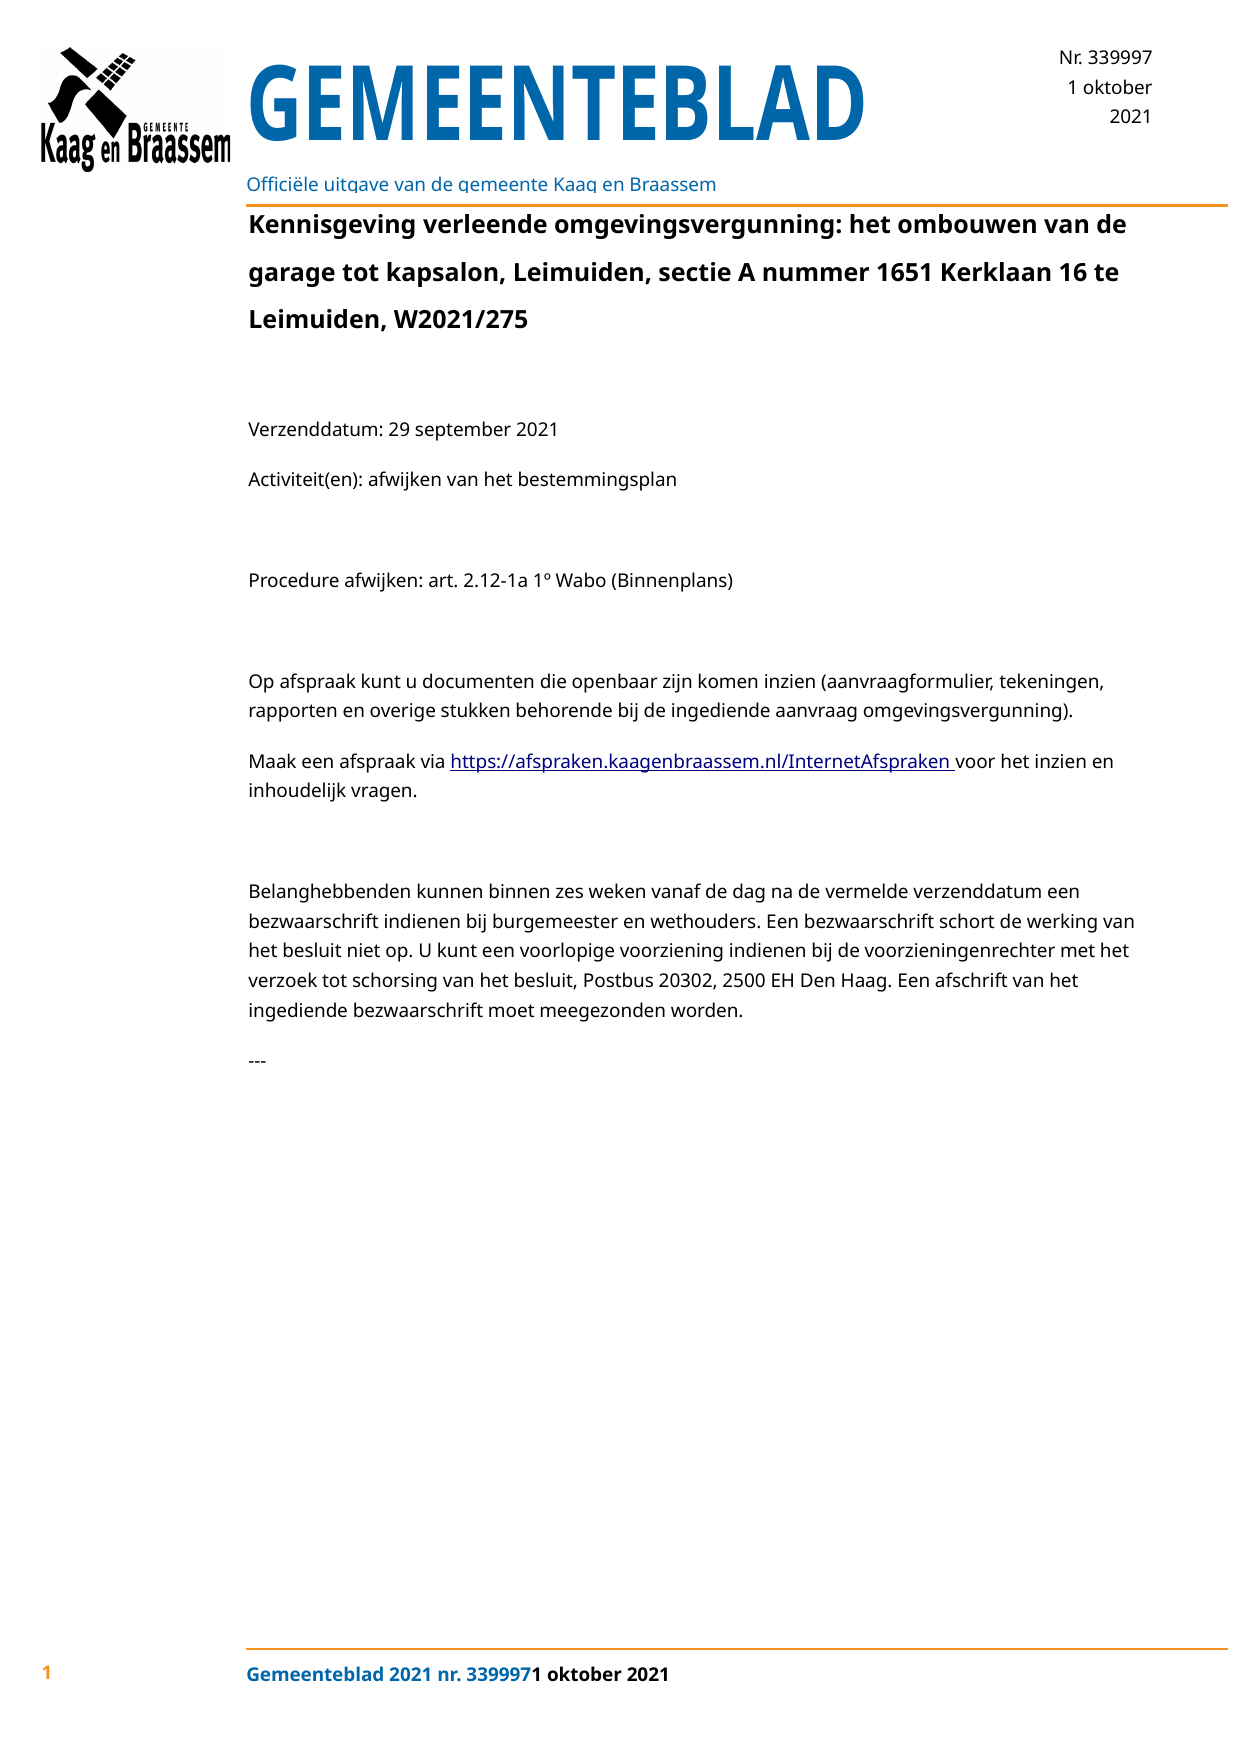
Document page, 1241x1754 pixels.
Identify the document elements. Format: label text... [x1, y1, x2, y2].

text Procedure afwijken: art. 2.12-1a 1º Wabo (Binnenplans) [248, 567, 1152, 593]
text Activiteit(en): afwijken van het bestemmingsplan [248, 466, 1152, 492]
picture [41, 47, 231, 172]
text Belanghebbenden kunnen binnen zes weken vanaf de dag na de vermelde verzenddatum een bezwaarschrift indienen bij burgemeester en wethouders. Een bezwaarschrift schort de werking van het besluit niet op. U kunt een voorlopige voorziening indienen bij de voorzieningenrechter met het verzoek tot schorsing van het besluit, Postbus 20302, 2500 EH Den Haag. Een afschrift van het ingediende bezwaarschrift moet meegezonden worden. [248, 878, 1152, 1022]
text Op afspraak kunt u documenten die openbaar zijn komen inzien (aanvraagformulier, tekeningen, rapporten en overige stukken behorende bij de ingediende aanvraag omgevingsvergunning). [248, 668, 1152, 723]
text Maak een afspraak via https://afspraken.kaagenbraassem.nl/InternetAfspraken voor het inzien en inhoudelijk vragen. [248, 748, 1152, 803]
text Kennisgeving verleende omgevingsvergunning: het ombouwen van de garage tot kapsalon, Leimuiden, sectie A nummer 1651 Kerklaan 16 te Leimuiden, W2021/275 [248, 207, 1152, 336]
text --- [248, 1047, 1152, 1073]
text Verzenddatum: 29 september 2021 [248, 416, 1152, 442]
